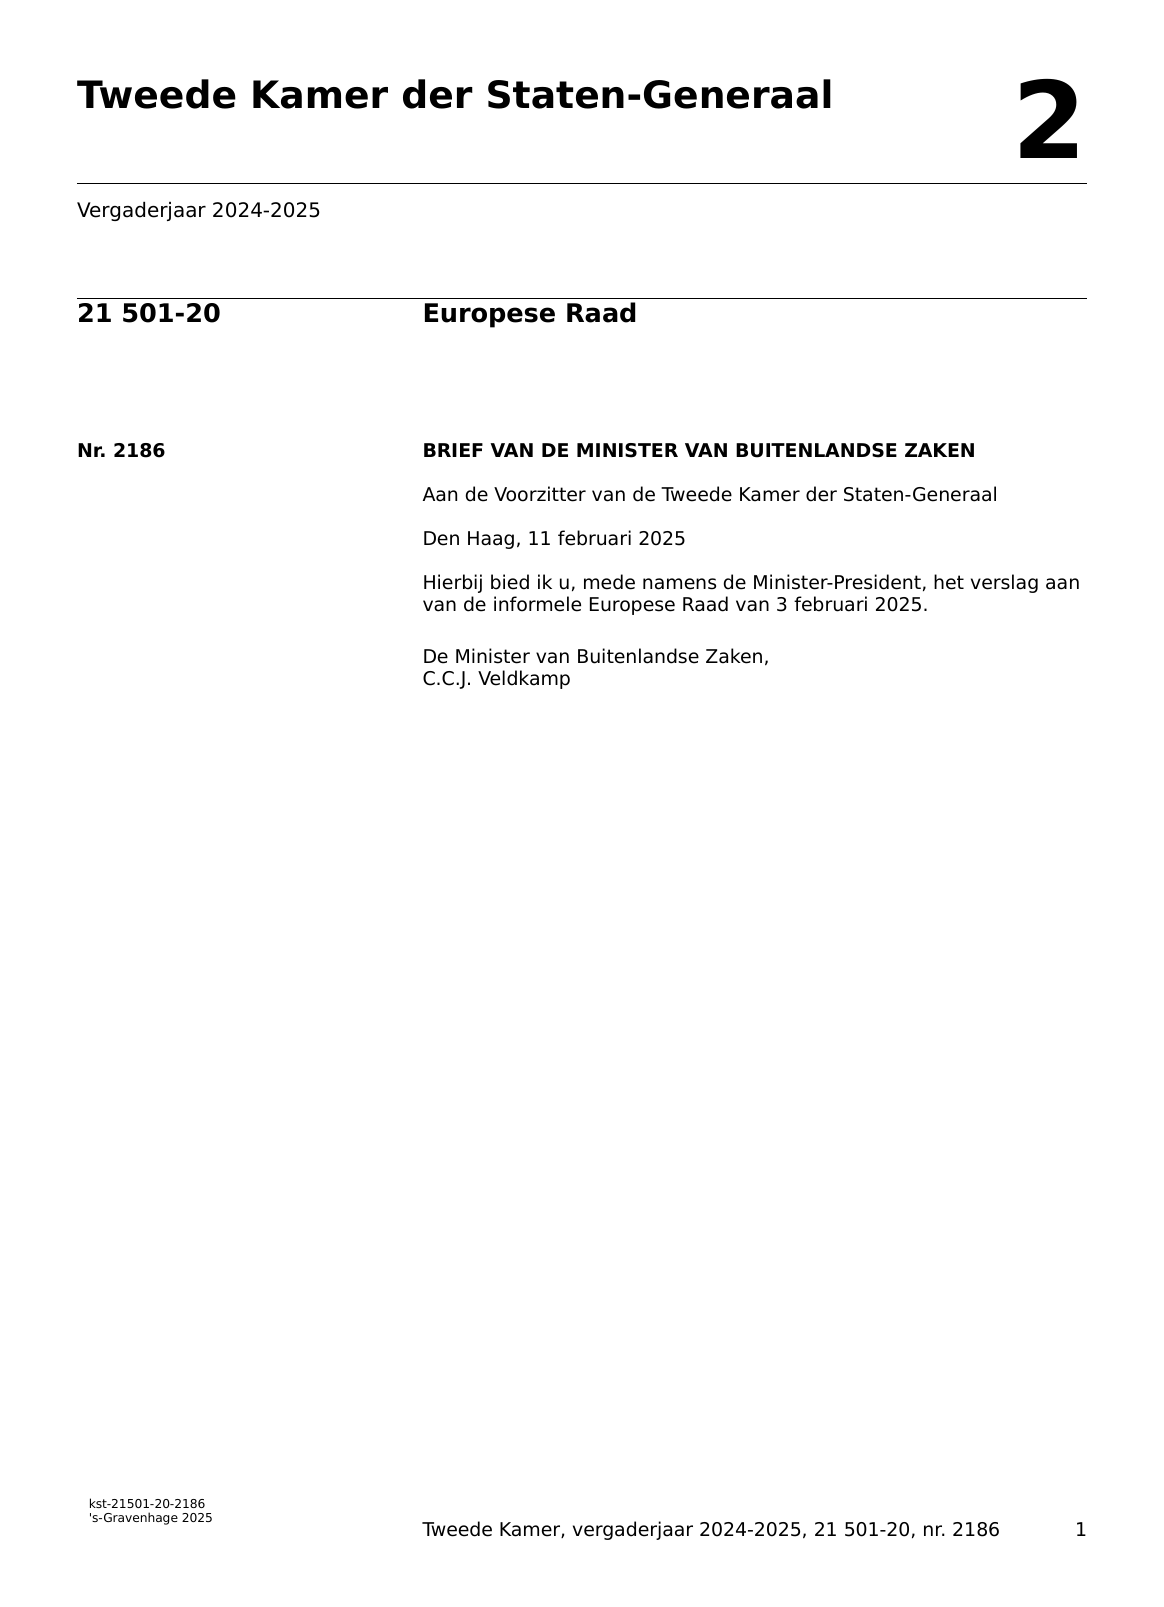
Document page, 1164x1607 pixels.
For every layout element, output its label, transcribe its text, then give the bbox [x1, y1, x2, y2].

text Hierbij bied ik u, mede namens de Minister-President, het verslag aan van de informele Europese Raad van 3 februari 2025. [422, 572, 1087, 616]
table_header 2 [886, 59, 1087, 183]
table_cell Vergaderjaar 2024-2025 [77, 184, 1087, 298]
text Den Haag, 11 februari 2025 [422, 528, 1087, 550]
subtitle 21 501-20 Europese Raad [77, 299, 1087, 329]
text 's-Gravenhage 2025 [88, 1511, 323, 1525]
text De Minister van Buitenlandse Zaken, C.C.J. Veldkamp [422, 646, 1087, 690]
subtitle Nr. 2186 BRIEF VAN DE MINISTER VAN BUITENLANDSE ZAKEN [77, 440, 1087, 462]
text Aan de Voorzitter van de Tweede Kamer der Staten-Generaal [422, 484, 1087, 506]
table_header Tweede Kamer der Staten-Generaal [77, 59, 886, 183]
text kst-21501-20-2186 [88, 1497, 323, 1511]
